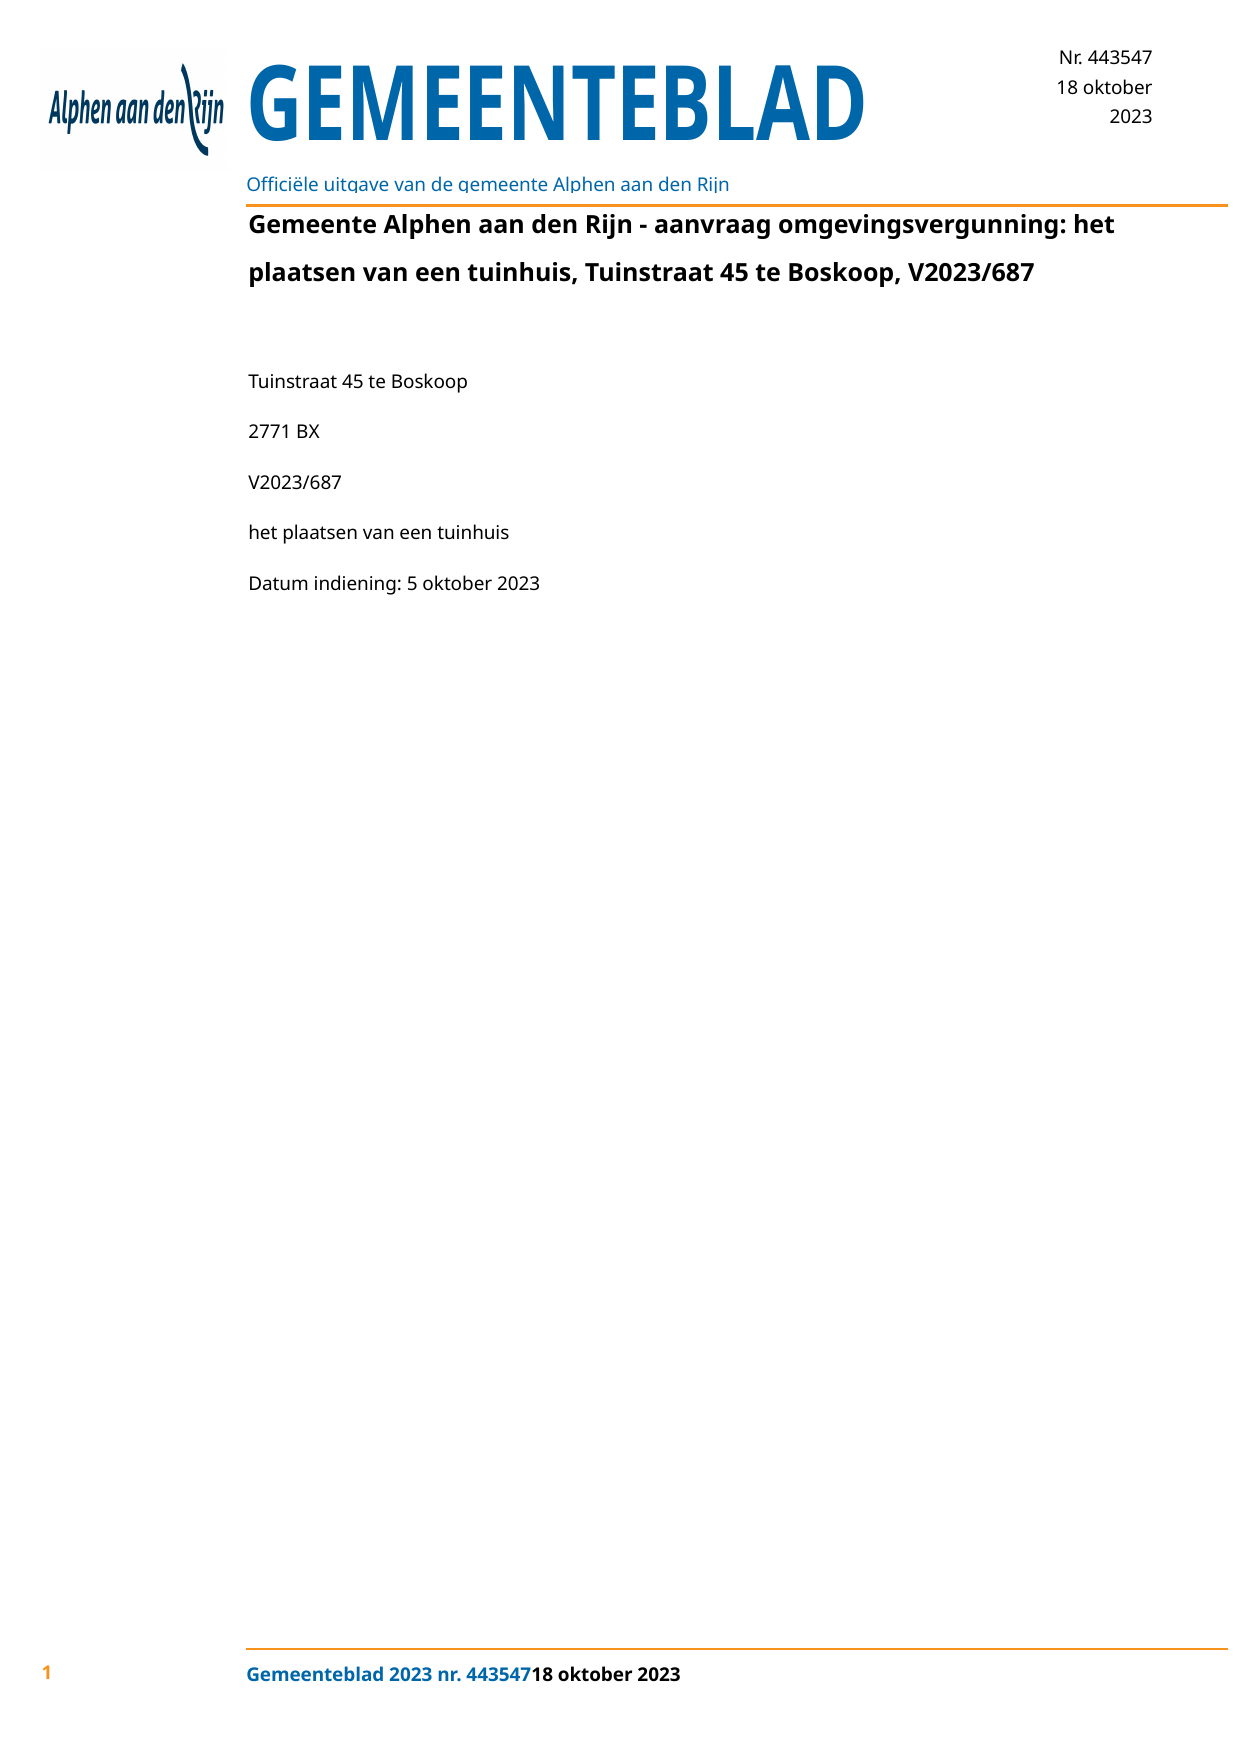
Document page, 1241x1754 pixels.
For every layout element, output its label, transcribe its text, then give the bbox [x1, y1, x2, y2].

text Gemeente Alphen aan den Rijn - aanvraag omgevingsvergunning: het plaatsen van een tuinhuis, Tuinstraat 45 te Boskoop, V2023/687 [248, 207, 1152, 288]
picture [41, 47, 231, 172]
text 2771 BX [248, 419, 1152, 444]
text Datum indiening: 5 oktober 2023 [248, 570, 1152, 596]
text het plaatsen van een tuinhuis [248, 519, 1152, 545]
text Tuinstraat 45 te Boskoop [248, 368, 1152, 394]
text V2023/687 [248, 469, 1152, 495]
